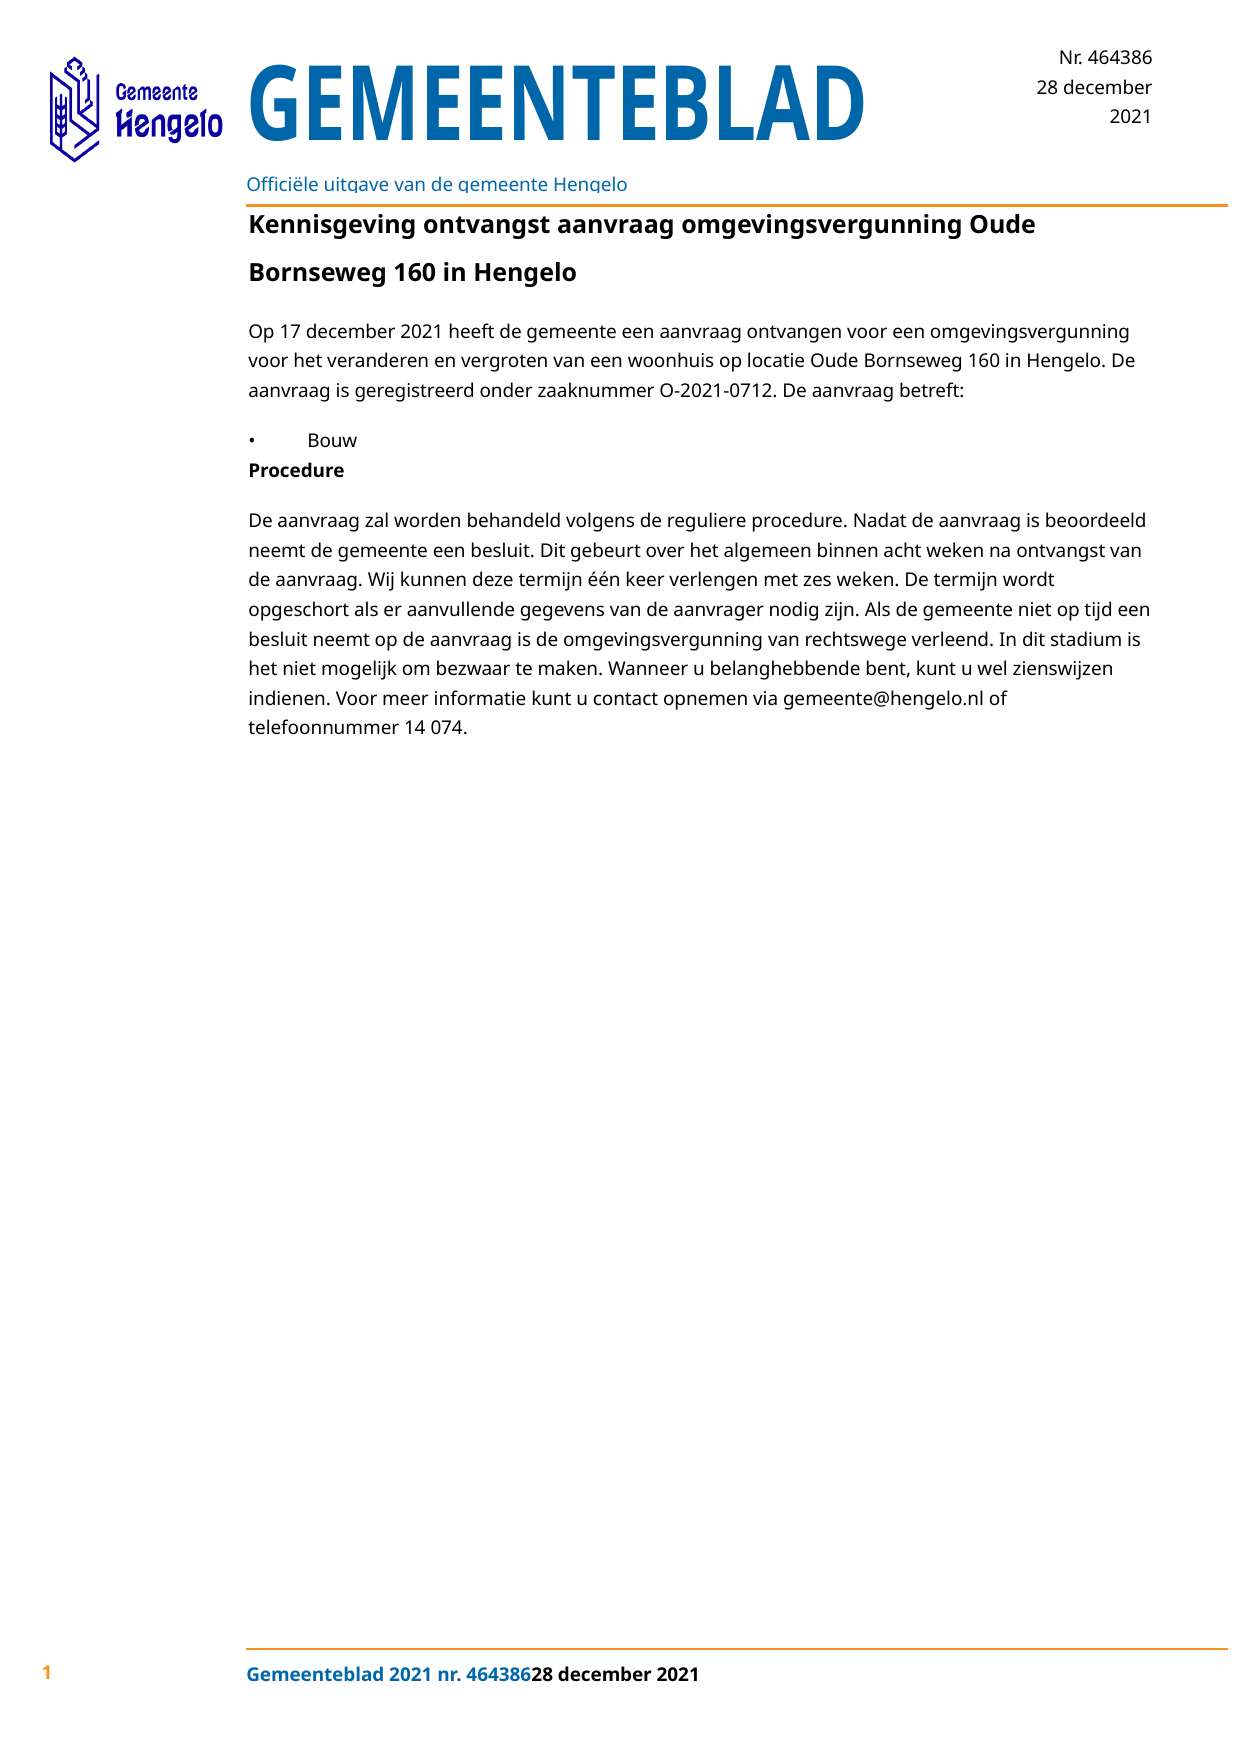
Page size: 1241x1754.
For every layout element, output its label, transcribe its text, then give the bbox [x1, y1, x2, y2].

text Kennisgeving ontvangst aanvraag omgevingsvergunning Oude Bornseweg 160 in Hengelo [248, 207, 1152, 288]
text De aanvraag zal worden behandeld volgens de reguliere procedure. Nadat de aanvraag is beoordeeld neemt de gemeente een besluit. Dit gebeurt over het algemeen binnen acht weken na ontvangst van de aanvraag. Wij kunnen deze termijn één keer verlengen met zes weken. De termijn wordt opgeschort als er aanvullende gegevens van de aanvrager nodig zijn. Als de gemeente niet op tijd een besluit neemt op de aanvraag is de omgevingsvergunning van rechtswege verleend. In dit stadium is het niet mogelijk om bezwaar te maken. Wanneer u belanghebbende bent, kunt u wel zienswijzen indienen. Voor meer informatie kunt u contact opnemen via gemeente@hengelo.nl of telefoonnummer 14 074. [248, 507, 1152, 740]
text Procedure [248, 457, 1152, 483]
list Bouw [248, 427, 1152, 453]
picture [41, 47, 231, 172]
text Op 17 december 2021 heeft de gemeente een aanvraag ontvangen voor een omgevingsvergunning voor het veranderen en vergroten van een woonhuis op locatie Oude Bornseweg 160 in Hengelo. De aanvraag is geregistreerd onder zaaknummer O-2021-0712. De aanvraag betreft: [248, 318, 1152, 403]
